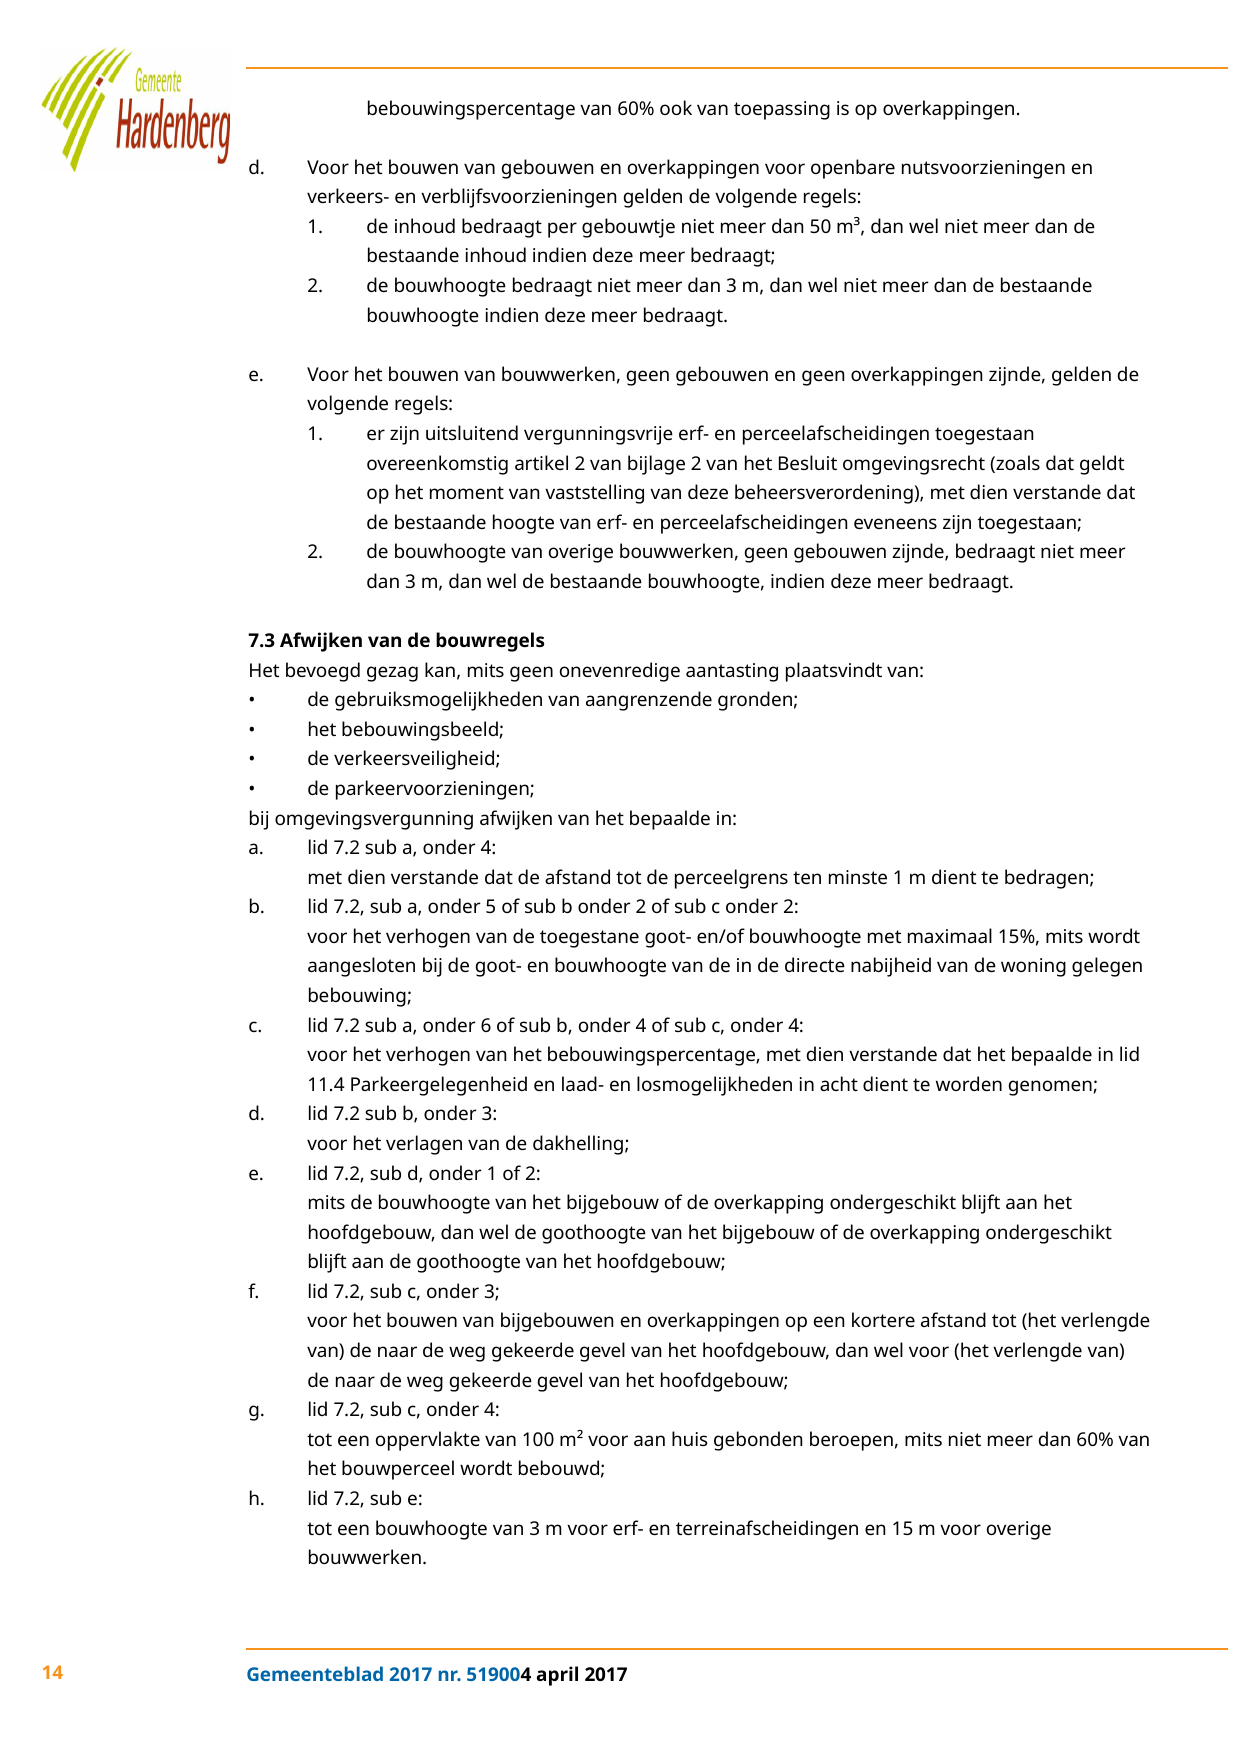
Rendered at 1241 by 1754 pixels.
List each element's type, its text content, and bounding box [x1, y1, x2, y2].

list lid 7.2, sub d, onder 1 of 2: [248, 1160, 1152, 1186]
list voor het verhogen van het bebouwingspercentage, met dien verstande dat het bepaalde in lid 11.4 Parkeergelegenheid en laad- en losmogelijkheden in acht dient te worden genomen; [248, 1041, 1152, 1097]
list bebouwingspercentage van 60% ook van toepassing is op overkappingen. [307, 95, 1152, 121]
list voor het verhogen van de toegestane goot- en/of bouwhoogte met maximaal 15%, mits wordt aangesloten bij de goot- en bouwhoogte van de in de directe nabijheid van de woning gelegen bebouwing; [248, 923, 1152, 1008]
list Voor het bouwen van bouwwerken, geen gebouwen en geen overkappingen zijnde, gelden de volgende regels: [248, 361, 1152, 416]
list voor het bouwen van bijgebouwen en overkappingen op een kortere afstand tot (het verlengde van) de naar de weg gekeerde gevel van het hoofdgebouw, dan wel voor (het verlengde van) de naar de weg gekeerde gevel van het hoofdgebouw; [248, 1308, 1152, 1393]
list lid 7.2, sub c, onder 4: [248, 1396, 1152, 1422]
list met dien verstande dat de afstand tot de perceelgrens ten minste 1 m dient te bedragen; [248, 864, 1152, 890]
text Het bevoegd gezag kan, mits geen onevenredige aantasting plaatsvindt van: [248, 657, 1152, 683]
list tot een bouwhoogte van 3 m voor erf- en terreinafscheidingen en 15 m voor overige bouwwerken. [248, 1515, 1152, 1570]
list tot een oppervlakte van 100 m² voor aan huis gebonden beroepen, mits niet meer dan 60% van het bouwperceel wordt bebouwd; [248, 1426, 1152, 1481]
list mits de bouwhoogte van het bijgebouw of de overkapping ondergeschikt blijft aan het hoofdgebouw, dan wel de goothoogte van het bijgebouw of de overkapping ondergeschikt blijft aan de goothoogte van het hoofdgebouw; [248, 1189, 1152, 1274]
list de gebruiksmogelijkheden van aangrenzende gronden; [248, 686, 1152, 712]
list de bouwhoogte van overige bouwwerken, geen gebouwen zijnde, bedraagt niet meer dan 3 m, dan wel de bestaande bouwhoogte, indien deze meer bedraagt. [307, 538, 1152, 594]
list de bouwhoogte bedraagt niet meer dan 3 m, dan wel niet meer dan de bestaande bouwhoogte indien deze meer bedraagt. [307, 272, 1152, 328]
list lid 7.2 sub a, onder 4: [248, 834, 1152, 860]
list voor het verlagen van de dakhelling; [248, 1130, 1152, 1156]
list Voor het bouwen van gebouwen en overkappingen voor openbare nutsvoorzieningen en verkeers- en verblijfsvoorzieningen gelden de volgende regels: [248, 154, 1152, 209]
list lid 7.2, sub c, onder 3; [248, 1278, 1152, 1304]
text bij omgevingsvergunning afwijken van het bepaalde in: [248, 805, 1152, 831]
list de verkeersveiligheid; [248, 746, 1152, 771]
list de inhoud bedraagt per gebouwtje niet meer dan 50 m³, dan wel niet meer dan de bestaande inhoud indien deze meer bedraagt; [307, 213, 1152, 268]
list lid 7.2, sub e: [248, 1485, 1152, 1511]
list het bebouwingsbeeld; [248, 716, 1152, 742]
list er zijn uitsluitend vergunningsvrije erf- en perceelafscheidingen toegestaan overeenkomstig artikel 2 van bijlage 2 van het Besluit omgevingsrecht (zoals dat geldt op het moment van vaststelling van deze beheersverordening), met dien verstande dat de bestaande hoogte van erf- en perceelafscheidingen eveneens zijn toegestaan; [307, 420, 1152, 535]
list lid 7.2 sub b, onder 3: [248, 1101, 1152, 1126]
text 7.3 Afwijken van de bouwregels [248, 627, 1152, 653]
list lid 7.2 sub a, onder 6 of sub b, onder 4 of sub c, onder 4: [248, 1012, 1152, 1038]
picture [41, 47, 231, 172]
list lid 7.2, sub a, onder 5 of sub b onder 2 of sub c onder 2: [248, 893, 1152, 919]
list de parkeervoorzieningen; [248, 775, 1152, 801]
